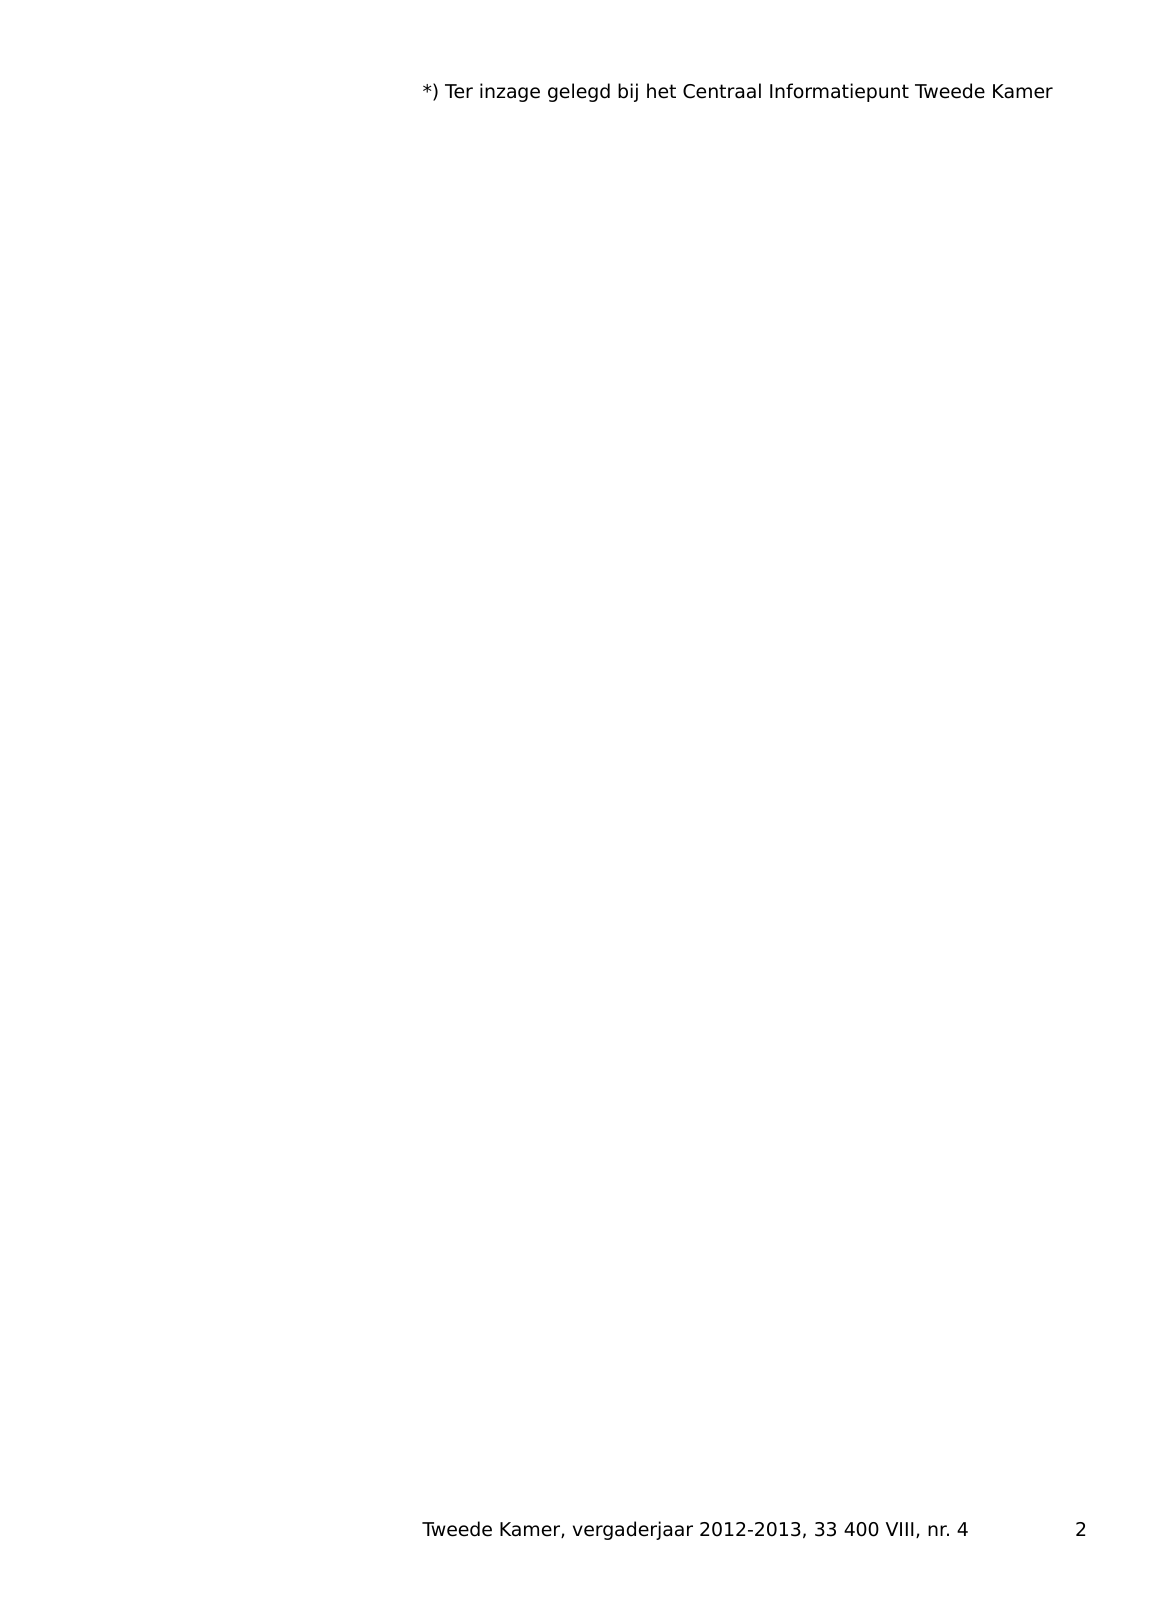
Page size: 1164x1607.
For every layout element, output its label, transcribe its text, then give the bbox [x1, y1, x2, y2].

text *) Ter inzage gelegd bij het Centraal Informatiepunt Tweede Kamer [422, 81, 1087, 103]
